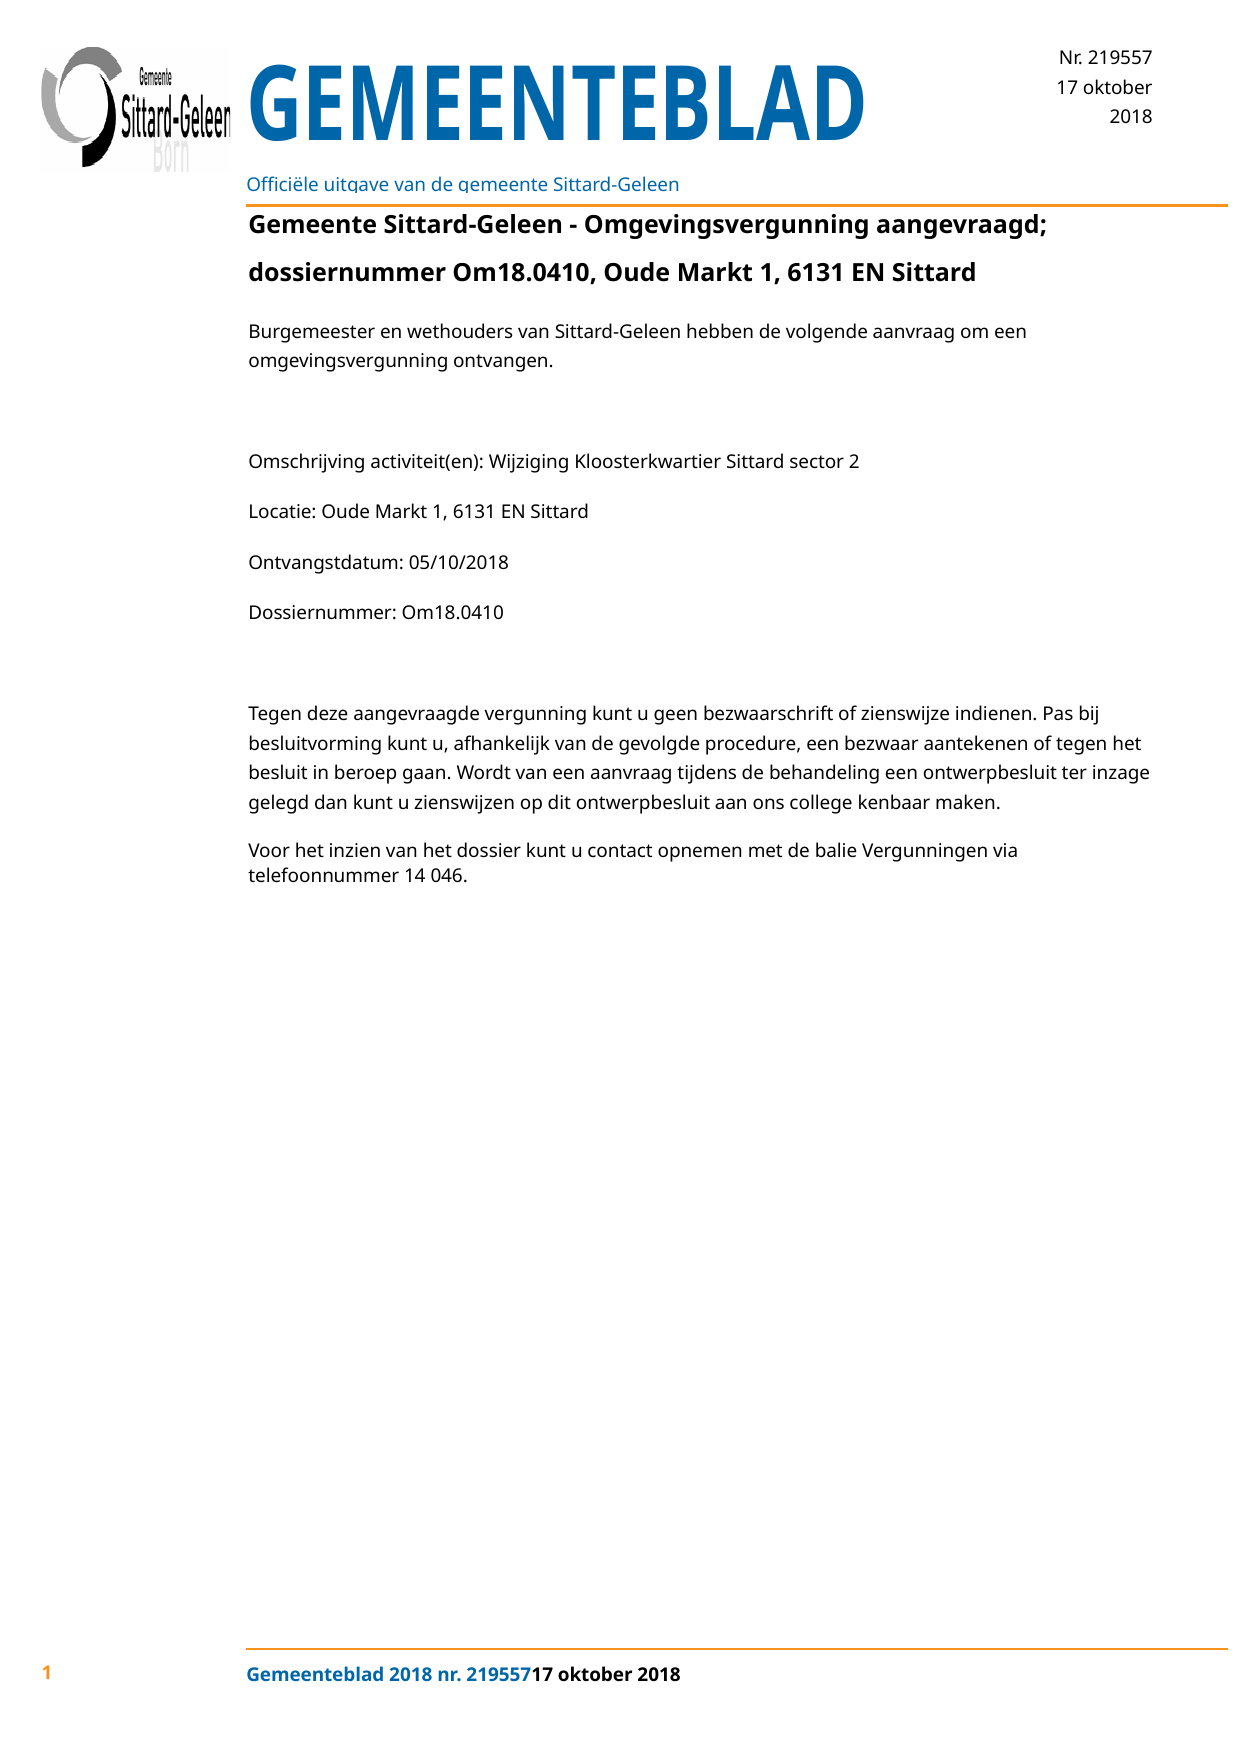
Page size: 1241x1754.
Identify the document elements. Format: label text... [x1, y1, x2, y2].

text Locatie: Oude Markt 1, 6131 EN Sittard [248, 499, 1152, 524]
text Tegen deze aangevraagde vergunning kunt u geen bezwaarschrift of zienswijze indienen. Pas bij besluitvorming kunt u, afhankelijk van de gevolgde procedure, een bezwaar aantekenen of tegen het besluit in beroep gaan. Wordt van een aanvraag tijdens de behandeling een ontwerpbesluit ter inzage gelegd dan kunt u zienswijzen op dit ontwerpbesluit aan ons college kenbaar maken. [248, 700, 1152, 815]
text Omschrijving activiteit(en): Wijziging Kloosterkwartier Sittard sector 2 [248, 448, 1152, 474]
text Burgemeester en wethouders van Sittard-Geleen hebben de volgende aanvraag om een omgevingsvergunning ontvangen. [248, 318, 1152, 373]
text Dossiernummer: Om18.0410 [248, 599, 1152, 625]
picture [41, 47, 231, 172]
text Voor het inzien van het dossier kunt u contact opnemen met de balie Vergunningen via telefoonnummer 14 046. [248, 837, 1152, 888]
text Gemeente Sittard-Geleen - Omgevingsvergunning aangevraagd; dossiernummer Om18.0410, Oude Markt 1, 6131 EN Sittard [248, 207, 1152, 288]
text Ontvangstdatum: 05/10/2018 [248, 549, 1152, 575]
